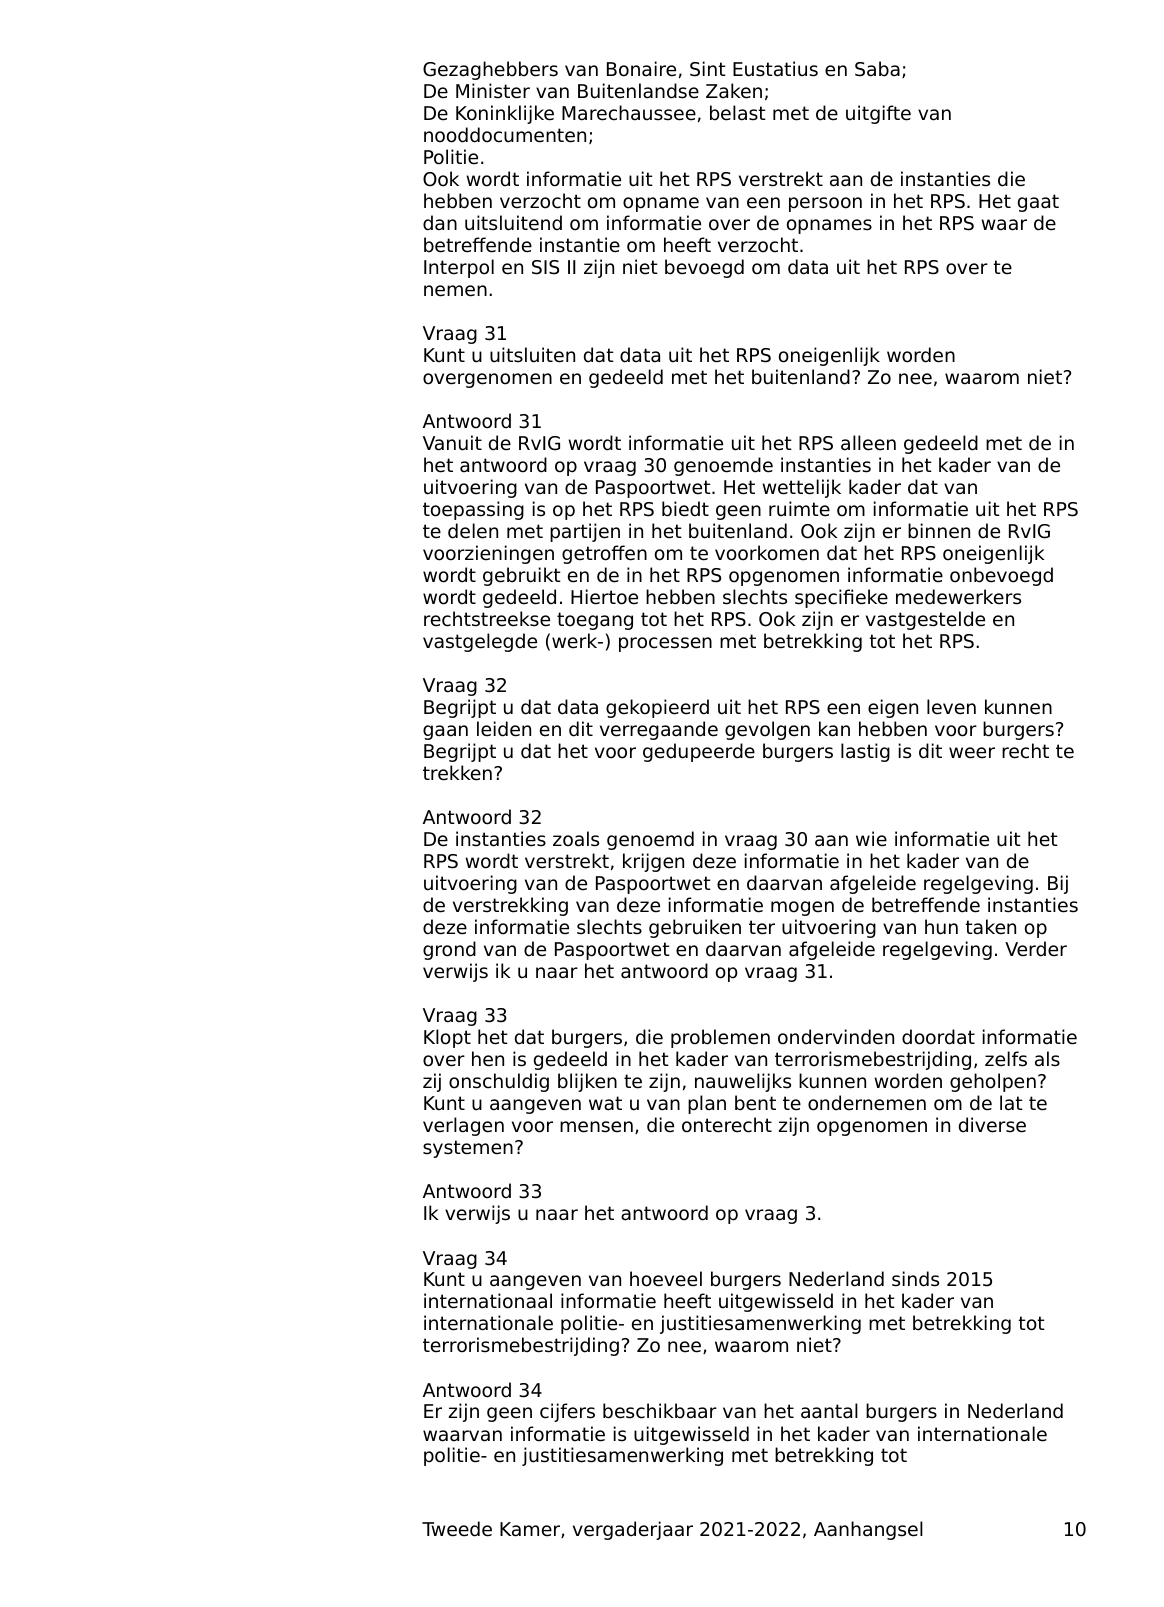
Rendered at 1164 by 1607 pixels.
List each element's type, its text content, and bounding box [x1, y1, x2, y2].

text Antwoord 33 [422, 1181, 1087, 1203]
text Vanuit de RvIG wordt informatie uit het RPS alleen gedeeld met de in het antwoord op vraag 30 genoemde instanties in het kader van de uitvoering van de Paspoortwet. Het wettelijk kader dat van toepassing is op het RPS biedt geen ruimte om informatie uit het RPS te delen met partijen in het buitenland. Ook zijn er binnen de RvIG voorzieningen getroffen om te voorkomen dat het RPS oneigenlijk wordt gebruikt en de in het RPS opgenomen informatie onbevoegd wordt gedeeld. Hiertoe hebben slechts specifieke medewerkers rechtstreekse toegang tot het RPS. Ook zijn er vastgestelde en vastgelegde (werk-) processen met betrekking tot het RPS. [422, 433, 1087, 653]
text De instanties zoals genoemd in vraag 30 aan wie informatie uit het RPS wordt verstrekt, krijgen deze informatie in het kader van de uitvoering van de Paspoortwet en daarvan afgeleide regelgeving. Bij de verstrekking van deze informatie mogen de betreffende instanties deze informatie slechts gebruiken ter uitvoering van hun taken op grond van de Paspoortwet en daarvan afgeleide regelgeving. Verder verwijs ik u naar het antwoord op vraag 31. [422, 829, 1087, 983]
text Interpol en SIS II zijn niet bevoegd om data uit het RPS over te nemen. [422, 257, 1087, 301]
text Antwoord 31 [422, 411, 1087, 433]
text Vraag 31 [422, 323, 1087, 345]
text Gezaghebbers van Bonaire, Sint Eustatius en Saba; [422, 59, 1087, 81]
text Vraag 33 [422, 1005, 1087, 1027]
text Ook wordt informatie uit het RPS verstrekt aan de instanties die hebben verzocht om opname van een persoon in het RPS. Het gaat dan uitsluitend om informatie over de opnames in het RPS waar de betreffende instantie om heeft verzocht. [422, 169, 1087, 257]
text Klopt het dat burgers, die problemen ondervinden doordat informatie over hen is gedeeld in het kader van terrorismebestrijding, zelfs als zij onschuldig blijken te zijn, nauwelijks kunnen worden geholpen? [422, 1027, 1087, 1093]
text Begrijpt u dat data gekopieerd uit het RPS een eigen leven kunnen gaan leiden en dit verregaande gevolgen kan hebben voor burgers? Begrijpt u dat het voor gedupeerde burgers lastig is dit weer recht te trekken? [422, 697, 1087, 785]
text Vraag 34 [422, 1247, 1087, 1269]
text Kunt u aangeven van hoeveel burgers Nederland sinds 2015 internationaal informatie heeft uitgewisseld in het kader van internationale politie- en justitiesamenwerking met betrekking tot terrorismebestrijding? Zo nee, waarom niet? [422, 1269, 1087, 1357]
text Antwoord 32 [422, 807, 1087, 829]
text Kunt u uitsluiten dat data uit het RPS oneigenlijk worden overgenomen en gedeeld met het buitenland? Zo nee, waarom niet? [422, 345, 1087, 389]
text Politie. [422, 147, 1087, 169]
text Antwoord 34 [422, 1379, 1087, 1401]
text De Koninklijke Marechaussee, belast met de uitgifte van nooddocumenten; [422, 103, 1087, 147]
text Vraag 32 [422, 675, 1087, 697]
text Kunt u aangeven wat u van plan bent te ondernemen om de lat te verlagen voor mensen, die onterecht zijn opgenomen in diverse systemen? [422, 1093, 1087, 1159]
text Er zijn geen cijfers beschikbaar van het aantal burgers in Nederland waarvan informatie is uitgewisseld in het kader van internationale politie- en justitiesamenwerking met betrekking tot [422, 1401, 1087, 1467]
text De Minister van Buitenlandse Zaken; [422, 81, 1087, 103]
text Ik verwijs u naar het antwoord op vraag 3. [422, 1203, 1087, 1225]
